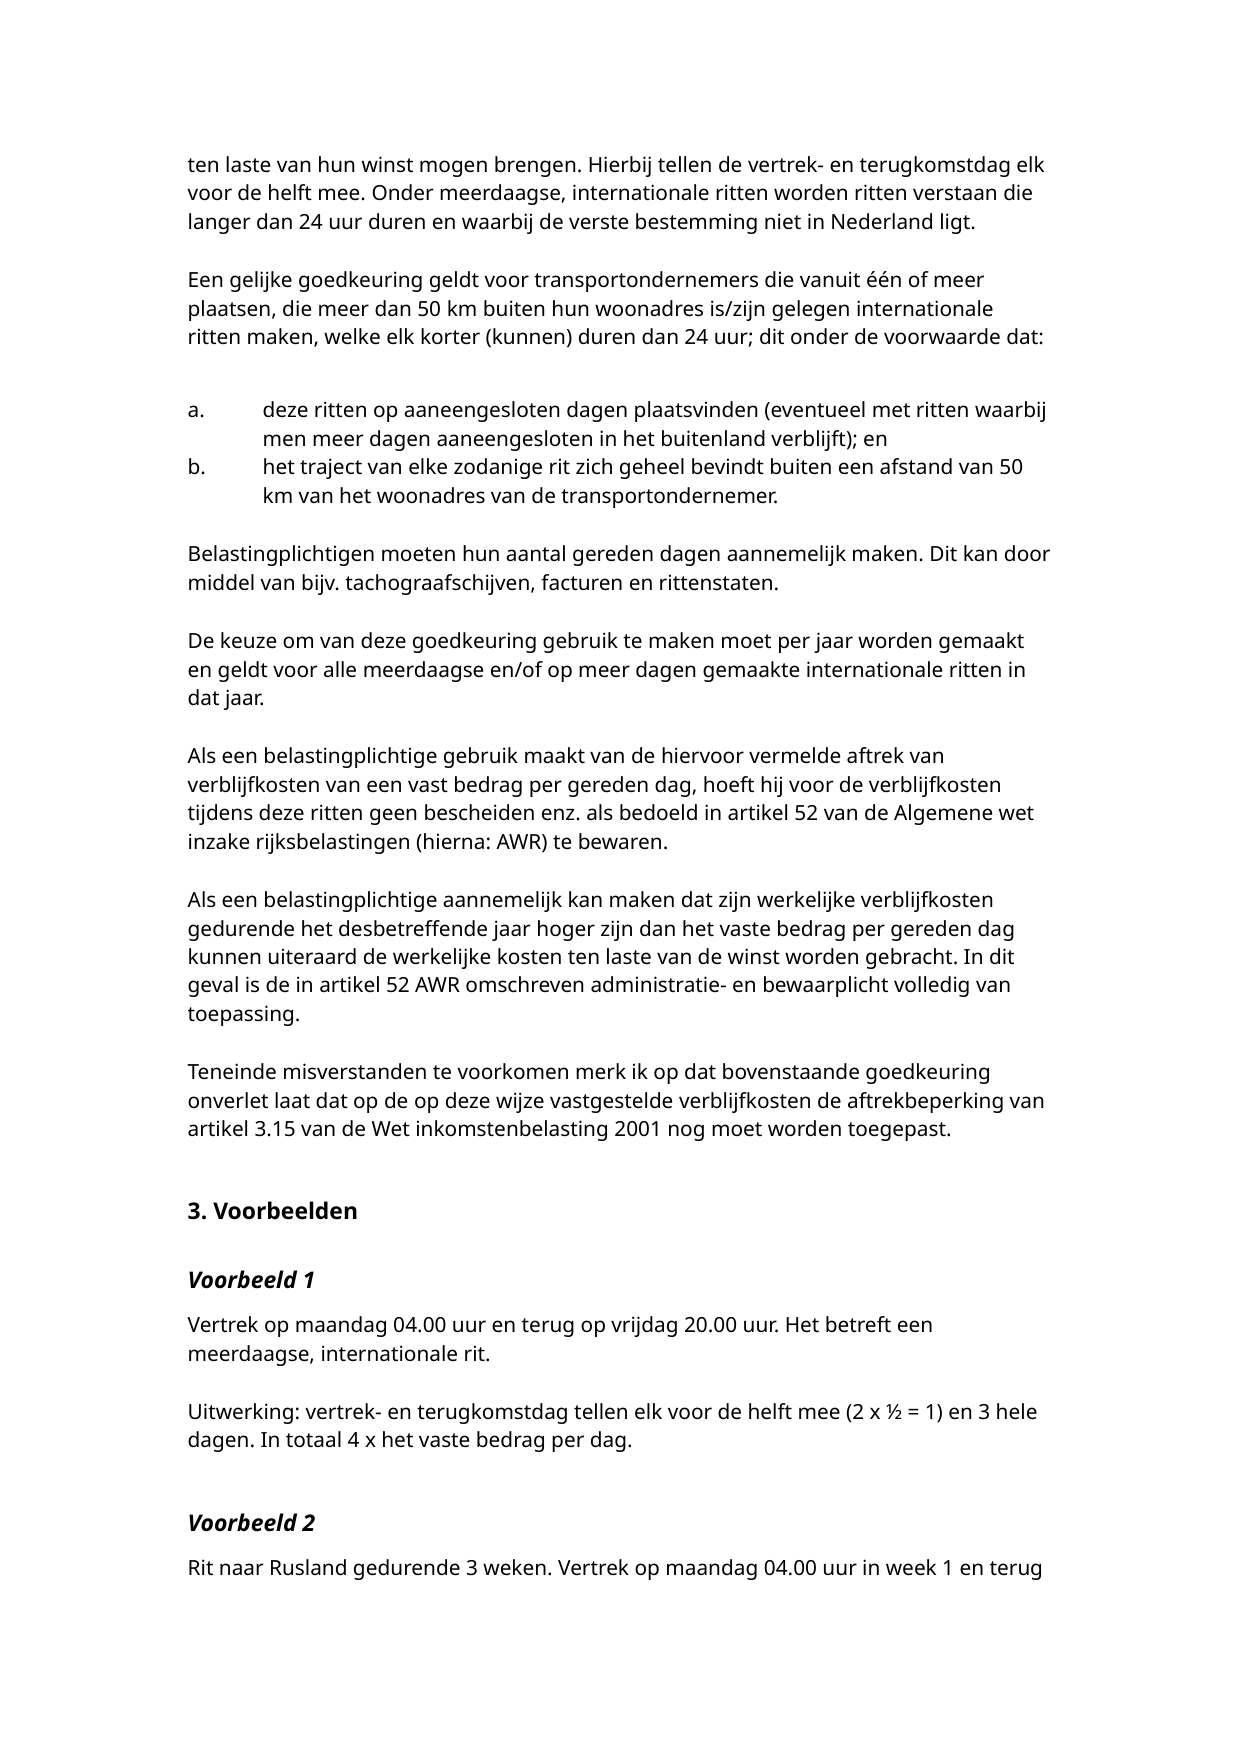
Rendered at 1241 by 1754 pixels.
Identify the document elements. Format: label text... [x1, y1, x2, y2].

subtitle 3. Voorbeelden [187, 1195, 1053, 1227]
subtitle Voorbeeld 2 [187, 1507, 1053, 1538]
list het traject van elke zodanige rit zich geheel bevindt buiten een afstand van 50 km van het woonadres van de transportondernemer. [187, 452, 1053, 509]
text Een gelijke goedkeuring geldt voor transportondernemers die vanuit één of meer plaatsen, die meer dan 50 km buiten hun woonadres is/zijn gelegen internationale ritten maken, welke elk korter (kunnen) duren dan 24 uur; dit onder de voorwaarde dat: [187, 265, 1053, 351]
text De keuze om van deze goedkeuring gebruik te maken moet per jaar worden gemaakt en geldt voor alle meerdaagse en/of op meer dagen gemaakte internationale ritten in dat jaar. [187, 626, 1053, 712]
text ten laste van hun winst mogen brengen. Hierbij tellen de vertrek- en terugkomstdag elk voor de helft mee. Onder meerdaagse, internationale ritten worden ritten verstaan die langer dan 24 uur duren en waarbij de verste bestemming niet in Nederland ligt. [187, 150, 1053, 235]
text Als een belastingplichtige gebruik maakt van de hiervoor vermelde aftrek van verblijfkosten van een vast bedrag per gereden dag, hoeft hij voor de verblijfkosten tijdens deze ritten geen bescheiden enz. als bedoeld in artikel 52 van de Algemene wet inzake rijksbelastingen (hierna: AWR) te bewaren. [187, 742, 1053, 855]
text Belastingplichtigen moeten hun aantal gereden dagen aannemelijk maken. Dit kan door middel van bijv. tachograafschijven, facturen en rittenstaten. [187, 539, 1053, 596]
text Vertrek op maandag 04.00 uur en terug op vrijdag 20.00 uur. Het betreft een meerdaagse, internationale rit. [187, 1310, 1053, 1367]
subtitle Voorbeeld 1 [187, 1264, 1053, 1295]
text Rit naar Rusland gedurende 3 weken. Vertrek op maandag 04.00 uur in week 1 en terug [187, 1553, 1053, 1581]
text Teneinde misverstanden te voorkomen merk ik op dat bovenstaande goedkeuring onverlet laat dat op de op deze wijze vastgestelde verblijfkosten de aftrekbeperking van artikel 3.15 van de Wet inkomstenbelasting 2001 nog moet worden toegepast. [187, 1057, 1053, 1143]
list deze ritten op aaneengesloten dagen plaatsvinden (eventueel met ritten waarbij men meer dagen aaneengesloten in het buitenland verblijft); en [187, 396, 1053, 452]
text Uitwerking: vertrek- en terugkomstdag tellen elk voor de helft mee (2 x ½ = 1) en 3 hele dagen. In totaal 4 x het vaste bedrag per dag. [187, 1397, 1053, 1454]
text Als een belastingplichtige aannemelijk kan maken dat zijn werkelijke verblijfkosten gedurende het desbetreffende jaar hoger zijn dan het vaste bedrag per gereden dag kunnen uiteraard de werkelijke kosten ten laste van de winst worden gebracht. In dit geval is de in artikel 52 AWR omschreven administratie- en bewaarplicht volledig van toepassing. [187, 885, 1053, 1027]
